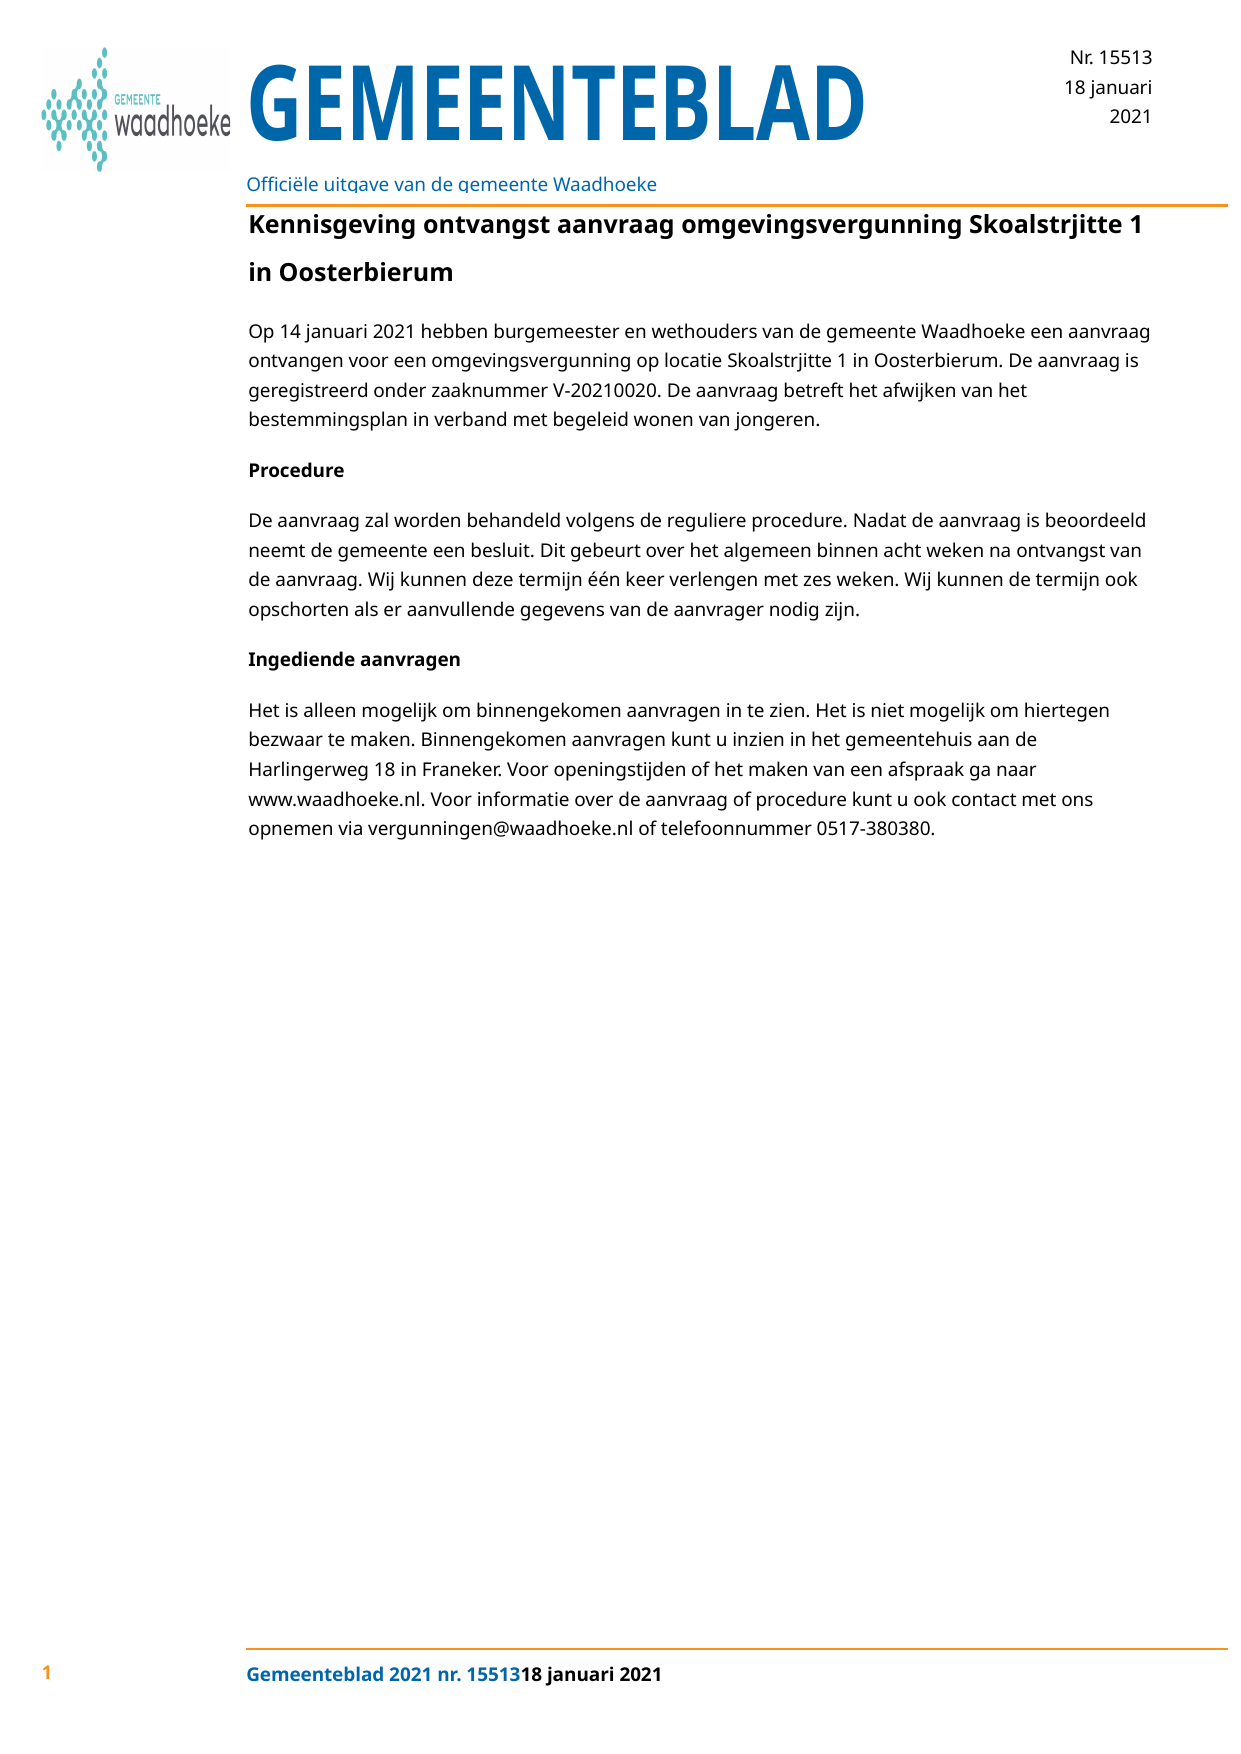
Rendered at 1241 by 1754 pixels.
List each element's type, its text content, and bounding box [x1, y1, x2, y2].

text Op 14 januari 2021 hebben burgemeester en wethouders van de gemeente Waadhoeke een aanvraag ontvangen voor een omgevingsvergunning op locatie Skoalstrjitte 1 in Oosterbierum. De aanvraag is geregistreerd onder zaaknummer V-20210020. De aanvraag betreft het afwijken van het bestemmingsplan in verband met begeleid wonen van jongeren. [248, 318, 1152, 432]
text Procedure [248, 457, 1152, 483]
text De aanvraag zal worden behandeld volgens de reguliere procedure. Nadat de aanvraag is beoordeeld neemt de gemeente een besluit. Dit gebeurt over het algemeen binnen acht weken na ontvangst van de aanvraag. Wij kunnen deze termijn één keer verlengen met zes weken. Wij kunnen de termijn ook opschorten als er aanvullende gegevens van de aanvrager nodig zijn. [248, 507, 1152, 622]
text Het is alleen mogelijk om binnengekomen aanvragen in te zien. Het is niet mogelijk om hiertegen bezwaar te maken. Binnengekomen aanvragen kunt u inzien in het gemeentehuis aan de Harlingerweg 18 in Franeker. Voor openingstijden of het maken van een afspraak ga naar www.waadhoeke.nl. Voor informatie over de aanvraag of procedure kunt u ook contact met ons opnemen via vergunningen@waadhoeke.nl of telefoonnummer 0517-380380. [248, 697, 1152, 841]
text Kennisgeving ontvangst aanvraag omgevingsvergunning Skoalstrjitte 1 in Oosterbierum [248, 207, 1152, 288]
picture [41, 47, 231, 172]
text Ingediende aanvragen [248, 647, 1152, 672]
